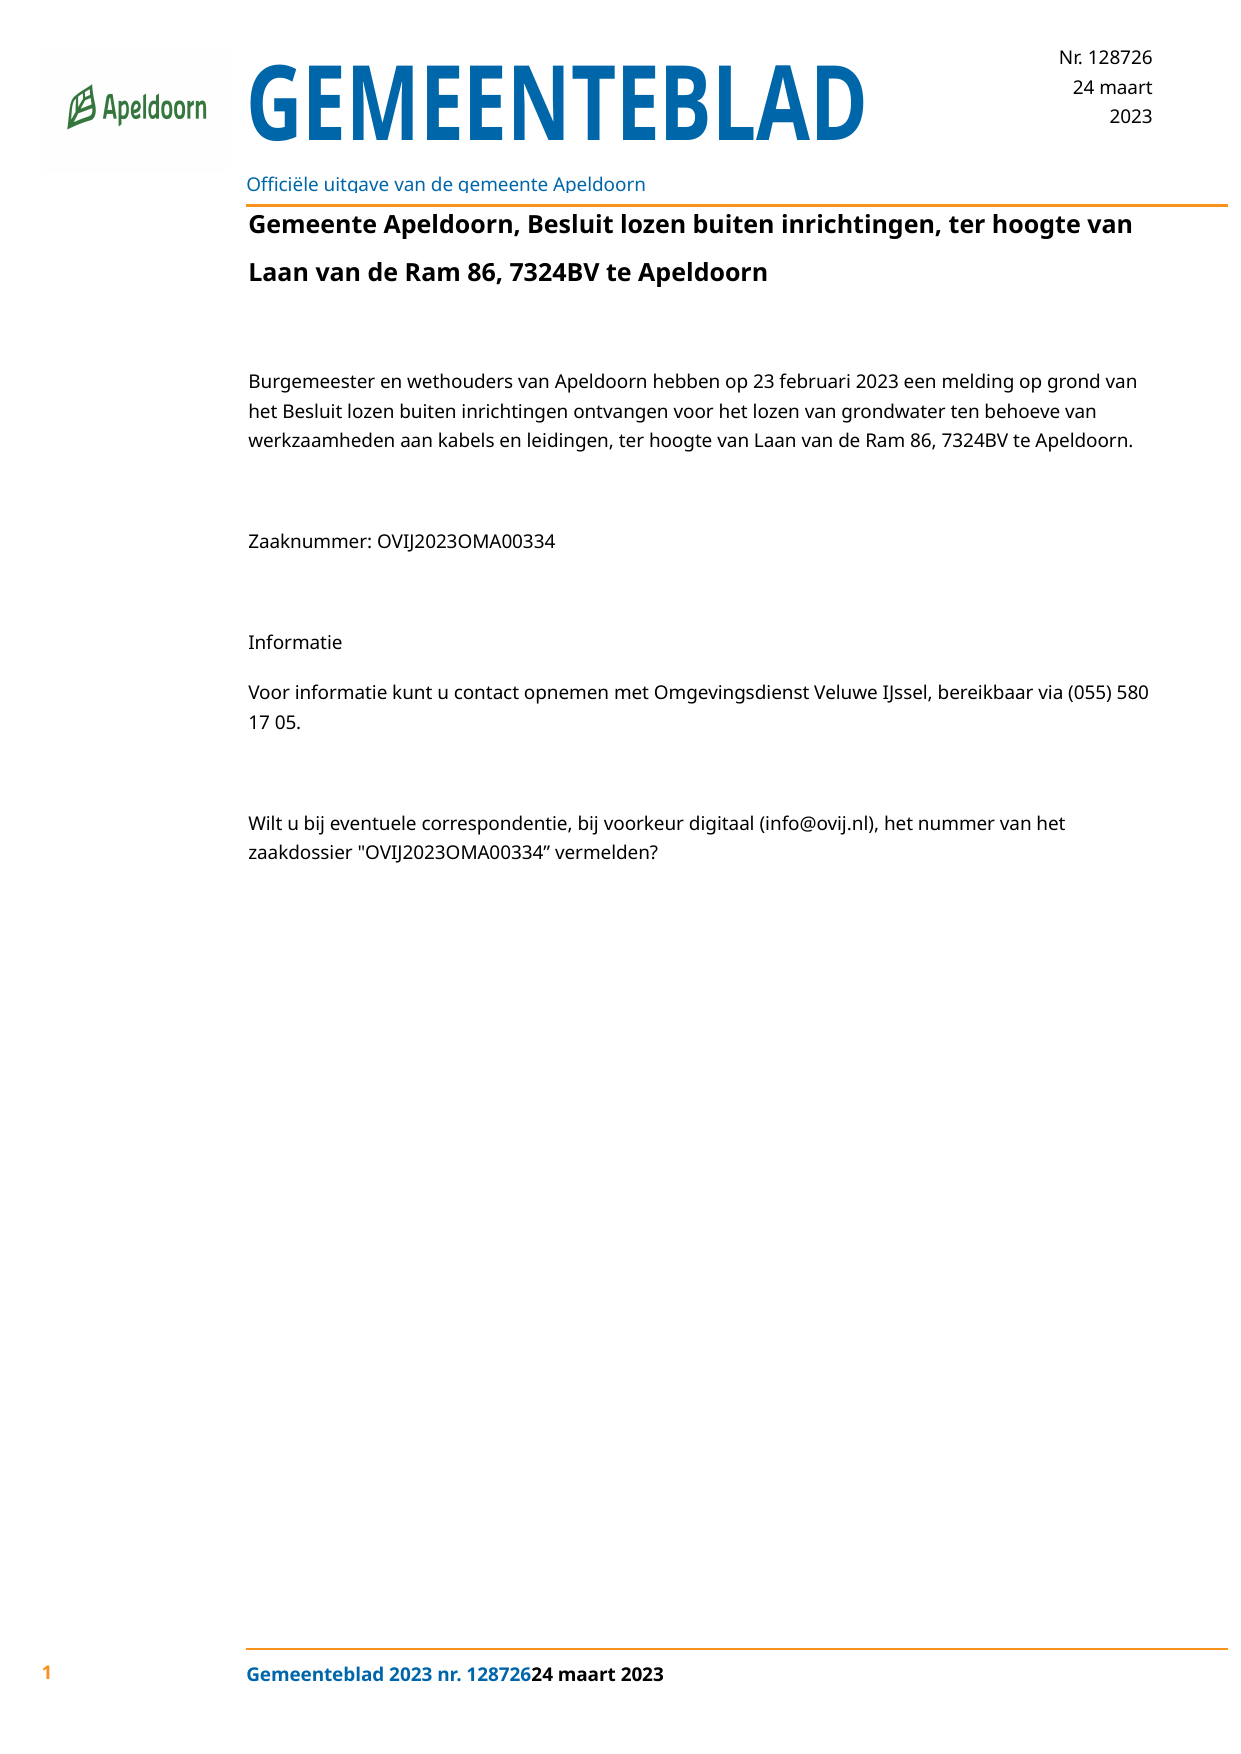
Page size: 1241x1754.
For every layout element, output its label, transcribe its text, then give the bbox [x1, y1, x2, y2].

text Burgemeester en wethouders van Apeldoorn hebben op 23 februari 2023 een melding op grond van het Besluit lozen buiten inrichtingen ontvangen voor het lozen van grondwater ten behoeve van werkzaamheden aan kabels en leidingen, ter hoogte van Laan van de Ram 86, 7324BV te Apeldoorn. [248, 368, 1152, 453]
text Informatie [248, 629, 1152, 655]
picture [41, 47, 231, 172]
text Voor informatie kunt u contact opnemen met Omgevingsdienst Veluwe IJssel, bereikbaar via (055) 580 17 05. [248, 679, 1152, 735]
text Zaaknummer: OVIJ2023OMA00334 [248, 528, 1152, 554]
text Gemeente Apeldoorn, Besluit lozen buiten inrichtingen, ter hoogte van Laan van de Ram 86, 7324BV te Apeldoorn [248, 207, 1152, 288]
text Wilt u bij eventuele correspondentie, bij voorkeur digitaal (info@ovij.nl), het nummer van het zaakdossier "OVIJ2023OMA00334” vermelden? [248, 810, 1152, 865]
